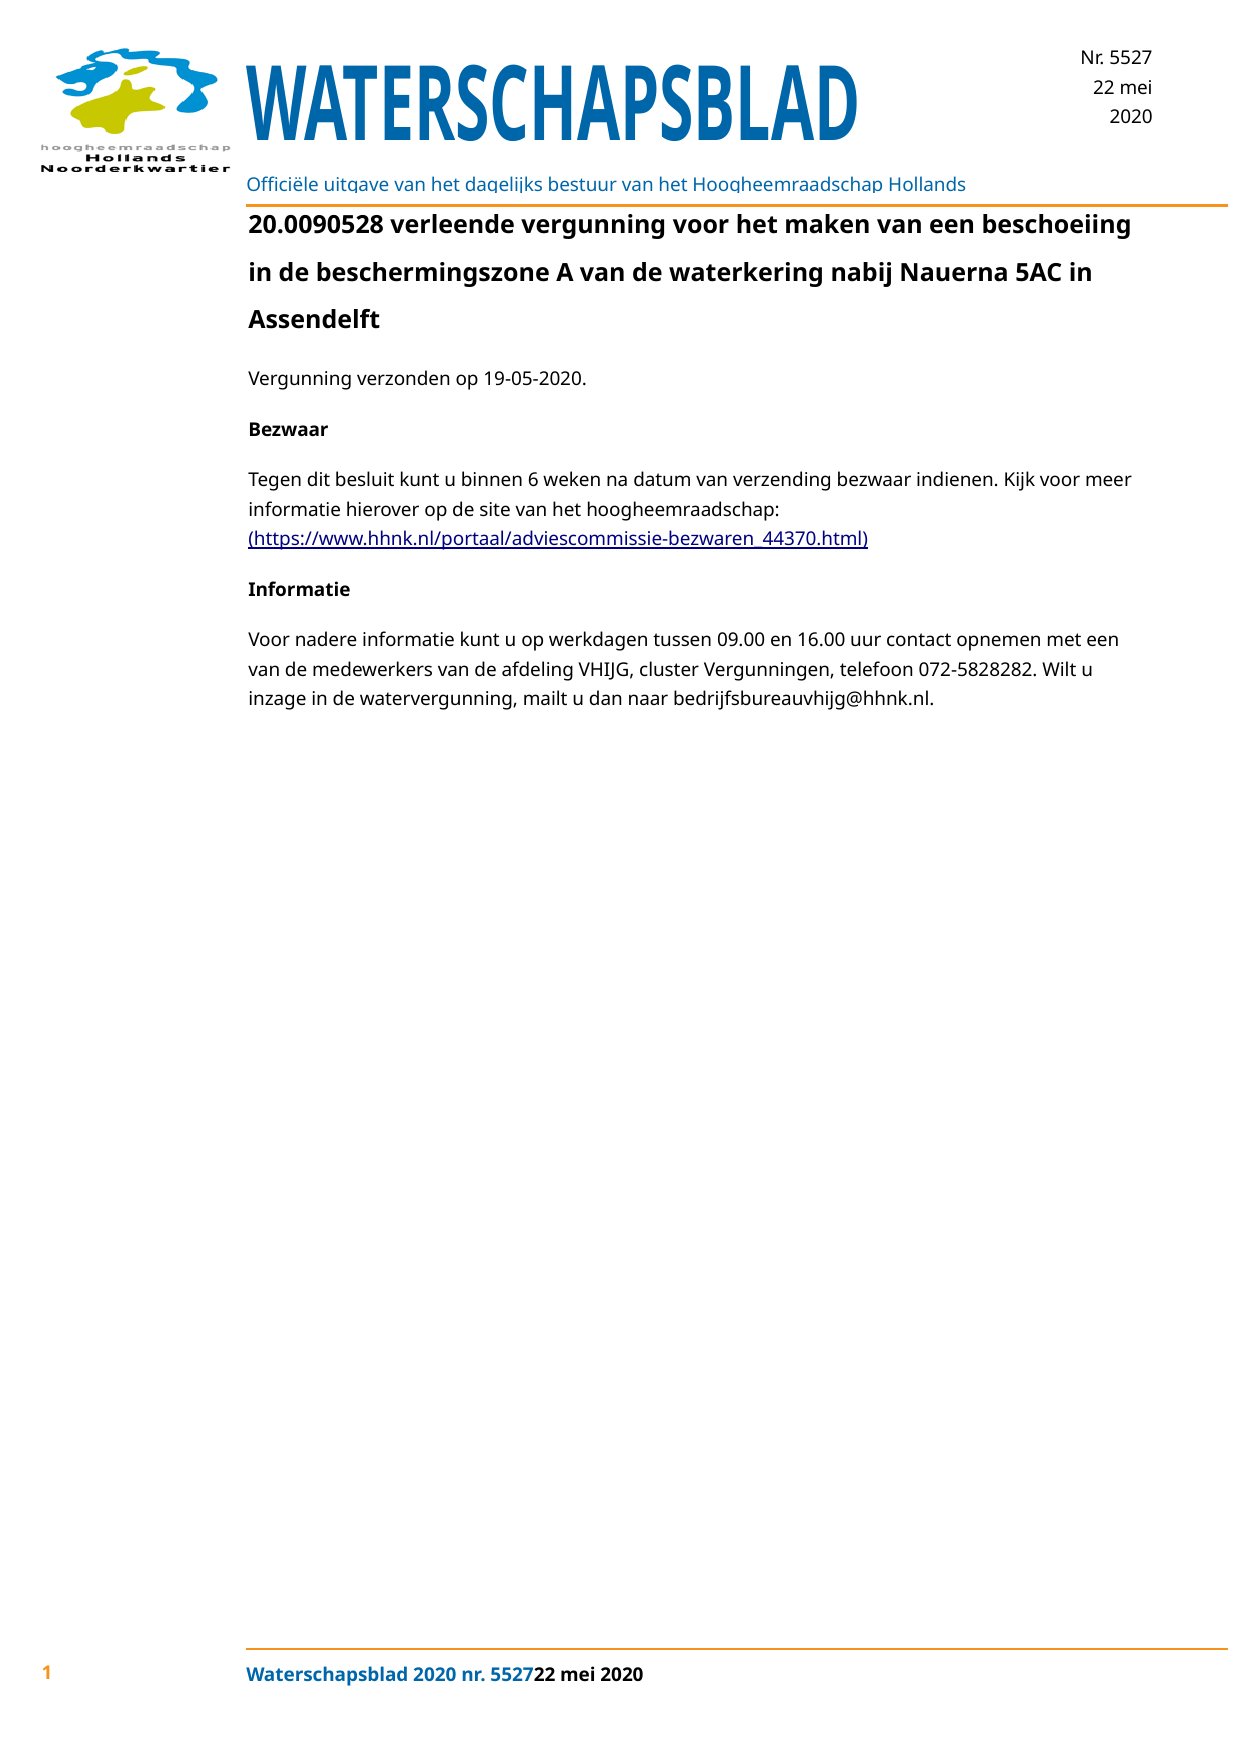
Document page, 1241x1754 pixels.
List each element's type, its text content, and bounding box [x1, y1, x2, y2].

text Vergunning verzonden op 19-05-2020. [248, 366, 1152, 391]
text Tegen dit besluit kunt u binnen 6 weken na datum van verzending bezwaar indienen. Kijk voor meer informatie hierover op de site van het hoogheemraadschap: (https://www.hhnk.nl/portaal/adviescommissie-bezwaren_44370.html) [248, 466, 1152, 551]
text Informatie [248, 576, 1152, 602]
text Bezwaar [248, 416, 1152, 442]
picture [41, 47, 231, 172]
text Voor nadere informatie kunt u op werkdagen tussen 09.00 en 16.00 uur contact opnemen met een van de medewerkers van de afdeling VHIJG, cluster Vergunningen, telefoon 072-5828282. Wilt u inzage in de watervergunning, mailt u dan naar bedrijfsbureauvhijg@hhnk.nl. [248, 626, 1152, 711]
text 20.0090528 verleende vergunning voor het maken van een beschoeiing in de beschermingszone A van de waterkering nabij Nauerna 5AC in Assendelft [248, 207, 1152, 336]
